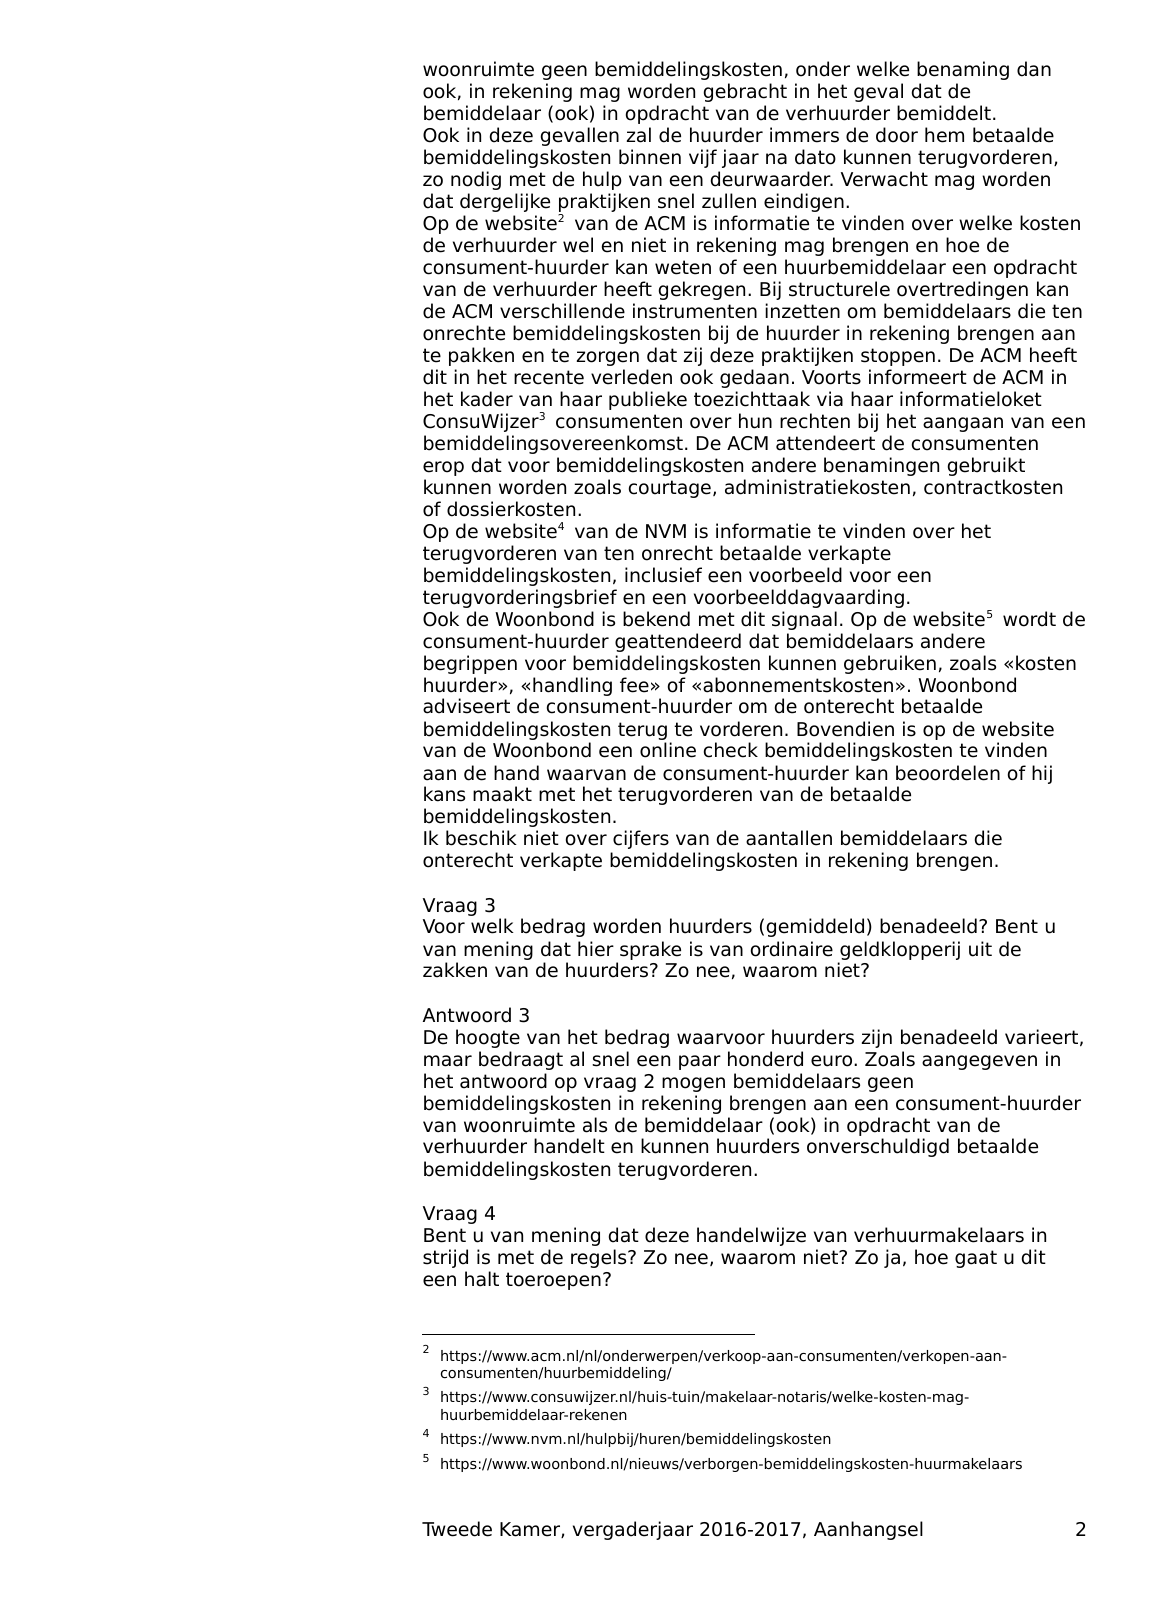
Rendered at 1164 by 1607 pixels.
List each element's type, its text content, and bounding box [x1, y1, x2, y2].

text Op de website van de ACM is informatie te vinden over welke kosten de verhuurder wel en niet in rekening mag brengen en hoe de consument-huurder kan weten of een huurbemiddelaar een opdracht van de verhuurder heeft gekregen. Bij structurele overtredingen kan de ACM verschillende instrumenten inzetten om bemiddelaars die ten onrechte bemiddelingskosten bij de huurder in rekening brengen aan te pakken en te zorgen dat zij deze praktijken stoppen. De ACM heeft dit in het recente verleden ook gedaan. Voorts informeert de ACM in het kader van haar publieke toezichttaak via haar informatieloket ConsuWijzer consumenten over hun rechten bij het aangaan van een bemiddelingsovereenkomst. De ACM attendeert de consumenten erop dat voor bemiddelingskosten andere benamingen gebruikt kunnen worden zoals courtage, administratiekosten, contractkosten of dossierkosten. [422, 213, 1087, 521]
text https://www.woonbond.nl/nieuws/verborgen-bemiddelingskosten-huurmakelaars [422, 1452, 1087, 1474]
text https://www.consuwijzer.nl/huis-tuin/makelaar-notaris/welke-kosten-mag-huurbemiddelaar-rekenen [422, 1385, 1087, 1424]
text De hoogte van het bedrag waarvoor huurders zijn benadeeld varieert, maar bedraagt al snel een paar honderd euro. Zoals aangegeven in het antwoord op vraag 2 mogen bemiddelaars geen bemiddelingskosten in rekening brengen aan een consument-huurder van woonruimte als de bemiddelaar (ook) in opdracht van de verhuurder handelt en kunnen huurders onverschuldigd betaalde bemiddelingskosten terugvorderen. [422, 1027, 1087, 1180]
text Voor welk bedrag worden huurders (gemiddeld) benadeeld? Bent u van mening dat hier sprake is van ordinaire geldklopperij uit de zakken van de huurders? Zo nee, waarom niet? [422, 916, 1087, 982]
text woonruimte geen bemiddelingskosten, onder welke benaming dan ook, in rekening mag worden gebracht in het geval dat de bemiddelaar (ook) in opdracht van de verhuurder bemiddelt. [422, 59, 1087, 125]
text https://www.nvm.nl/hulpbij/huren/bemiddelingskosten [422, 1427, 1087, 1449]
text Ik beschik niet over cijfers van de aantallen bemiddelaars die onterecht verkapte bemiddelingskosten in rekening brengen. [422, 828, 1087, 872]
text Vraag 4 [422, 1203, 1087, 1224]
text Antwoord 3 [422, 1004, 1087, 1027]
text Ook de Woonbond is bekend met dit signaal. Op de website wordt de consument-huurder geattendeerd dat bemiddelaars andere begrippen voor bemiddelingskosten kunnen gebruiken, zoals «kosten huurder», «handling fee» of «abonnementskosten». Woonbond adviseert de consument-huurder om de onterecht betaalde bemiddelingskosten terug te vorderen. Bovendien is op de website van de Woonbond een online check bemiddelingskosten te vinden aan de hand waarvan de consument-huurder kan beoordelen of hij kans maakt met het terugvorderen van de betaalde bemiddelingskosten. [422, 608, 1087, 828]
text Op de website van de NVM is informatie te vinden over het terugvorderen van ten onrecht betaalde verkapte bemiddelingskosten, inclusief een voorbeeld voor een terugvorderingsbrief en een voorbeelddagvaarding. [422, 521, 1087, 608]
text Bent u van mening dat deze handelwijze van verhuurmakelaars in strijd is met de regels? Zo nee, waarom niet? Zo ja, hoe gaat u dit een halt toeroepen? [422, 1224, 1087, 1291]
text Ook in deze gevallen zal de huurder immers de door hem betaalde bemiddelingskosten binnen vijf jaar na dato kunnen terugvorderen, zo nodig met de hulp van een deurwaarder. Verwacht mag worden dat dergelijke praktijken snel zullen eindigen. [422, 125, 1087, 213]
text https://www.acm.nl/nl/onderwerpen/verkoop-aan-consumenten/verkopen-aan-consumenten/huurbemiddeling/ [422, 1343, 1087, 1382]
text Vraag 3 [422, 894, 1087, 916]
